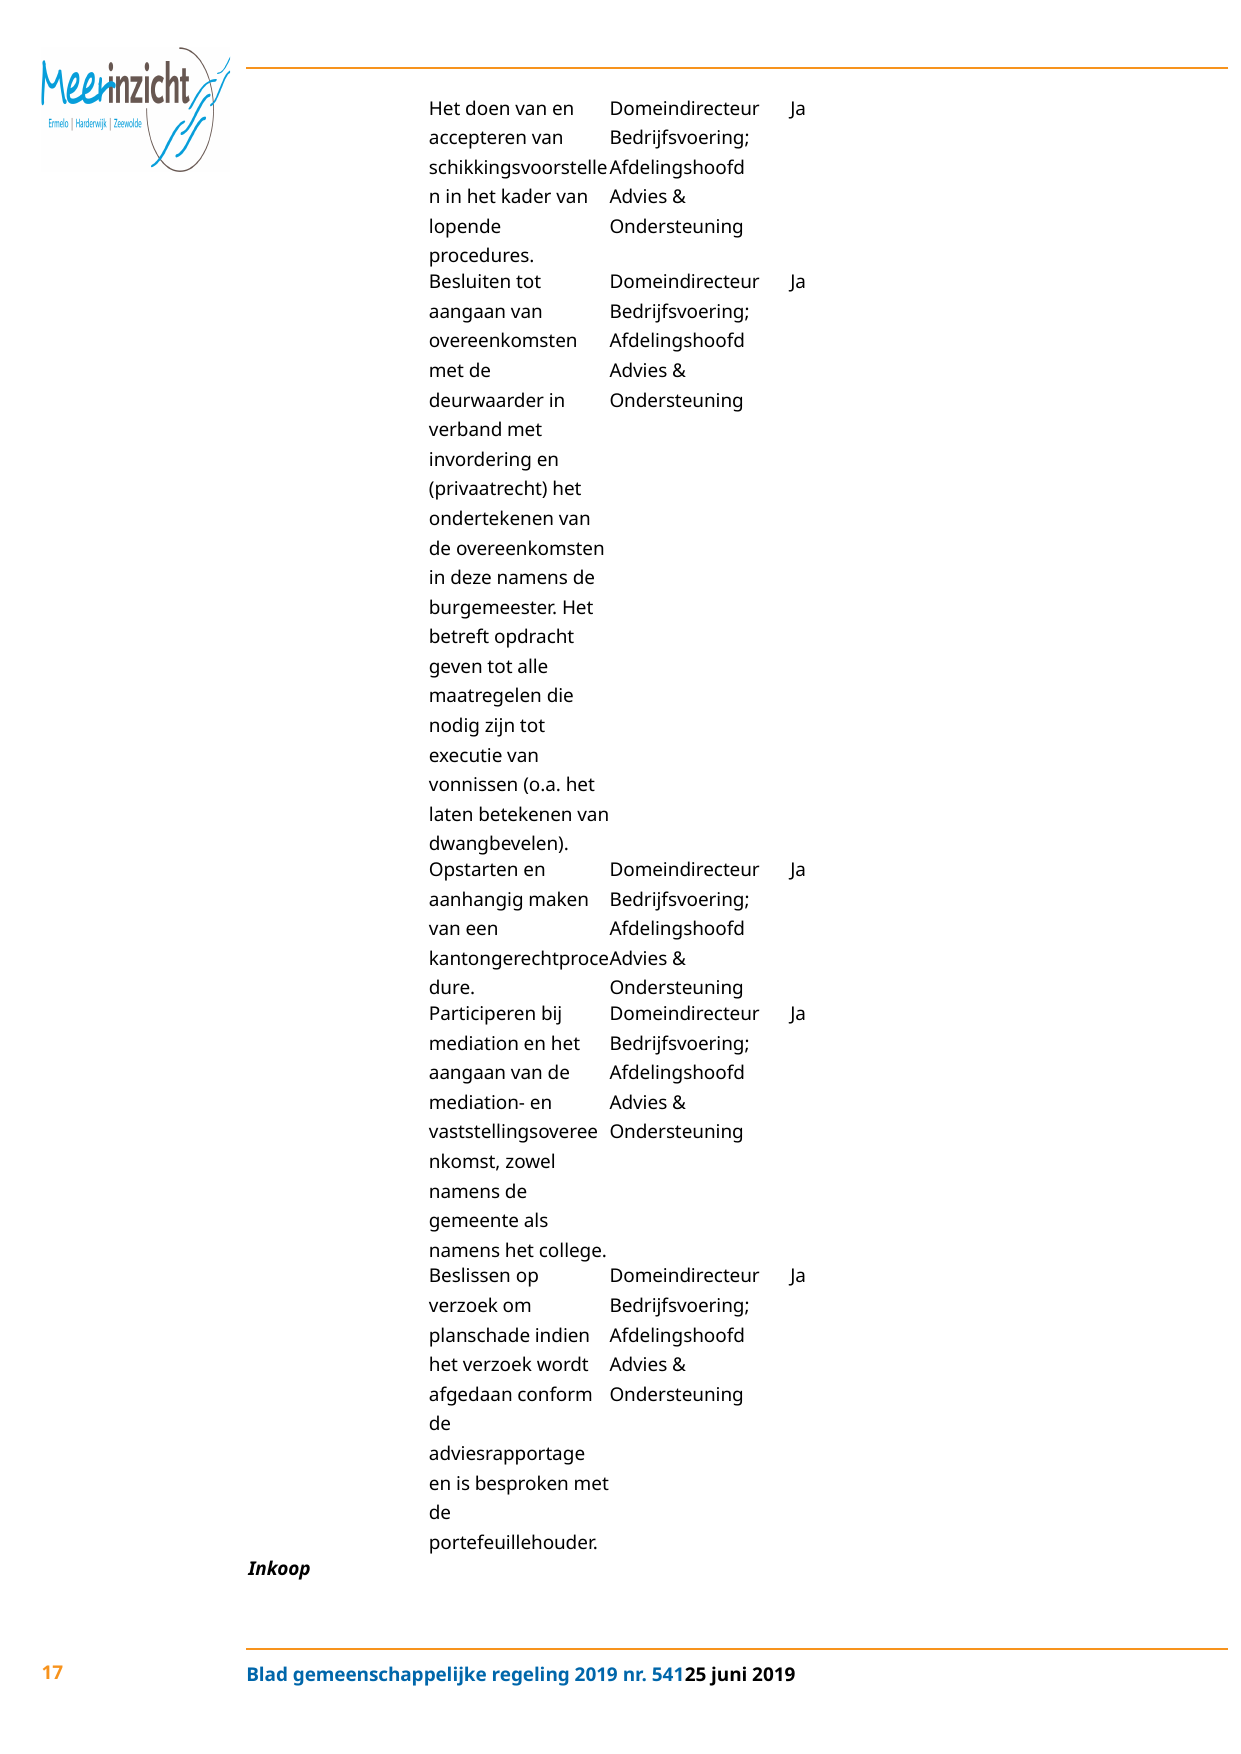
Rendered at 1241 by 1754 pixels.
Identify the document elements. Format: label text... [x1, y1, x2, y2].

table_cell Ja [790, 1263, 971, 1555]
table_cell [248, 1000, 429, 1263]
table_cell Ja [790, 95, 971, 268]
table_cell [248, 856, 429, 1000]
table_cell [971, 1263, 1152, 1555]
table_cell Domeindirecteur Bedrijfsvoering; Afdelingshoofd Advies & Ondersteuning [609, 1000, 790, 1263]
table_cell Ja [790, 1000, 971, 1263]
table_cell Ja [790, 269, 971, 856]
table_cell [971, 856, 1152, 1000]
table_cell Domeindirecteur Bedrijfsvoering; Afdelingshoofd Advies & Ondersteuning [609, 1263, 790, 1555]
table_cell Inkoop [248, 1555, 1152, 1580]
table_cell [971, 269, 1152, 856]
table_cell Domeindirecteur Bedrijfsvoering; Afdelingshoofd Advies & Ondersteuning [609, 269, 790, 856]
table_cell [248, 1263, 429, 1555]
table_cell Opstarten en aanhangig maken van een kantongerechtprocedure. [429, 856, 609, 1000]
table_cell [248, 269, 429, 856]
table_cell Het doen van en accepteren van schikkingsvoorstellen in het kader van lopende procedures. [429, 95, 609, 268]
table_cell Ja [790, 856, 971, 1000]
table_cell [971, 1000, 1152, 1263]
table_cell Besluiten tot aangaan van overeenkomsten met de deurwaarder in verband met invordering en (privaatrecht) het ondertekenen van de overeenkomsten in deze namens de burgemeester. Het betreft opdracht geven tot alle maatregelen die nodig zijn tot executie van vonnissen (o.a. het laten betekenen van dwangbevelen). [429, 269, 609, 856]
table_cell Domeindirecteur Bedrijfsvoering; Afdelingshoofd Advies & Ondersteuning [609, 856, 790, 1000]
table_cell Domeindirecteur Bedrijfsvoering; Afdelingshoofd Advies & Ondersteuning [609, 95, 790, 268]
table_cell Beslissen op verzoek om planschade indien het verzoek wordt afgedaan conform de adviesrapportage en is besproken met de portefeuillehouder. [429, 1263, 609, 1555]
table_cell Participeren bij mediation en het aangaan van de mediation- en vaststellingsovereenkomst, zowel namens de gemeente als namens het college. [429, 1000, 609, 1263]
picture [41, 47, 231, 172]
table_cell [248, 95, 429, 268]
table_cell [971, 95, 1152, 268]
